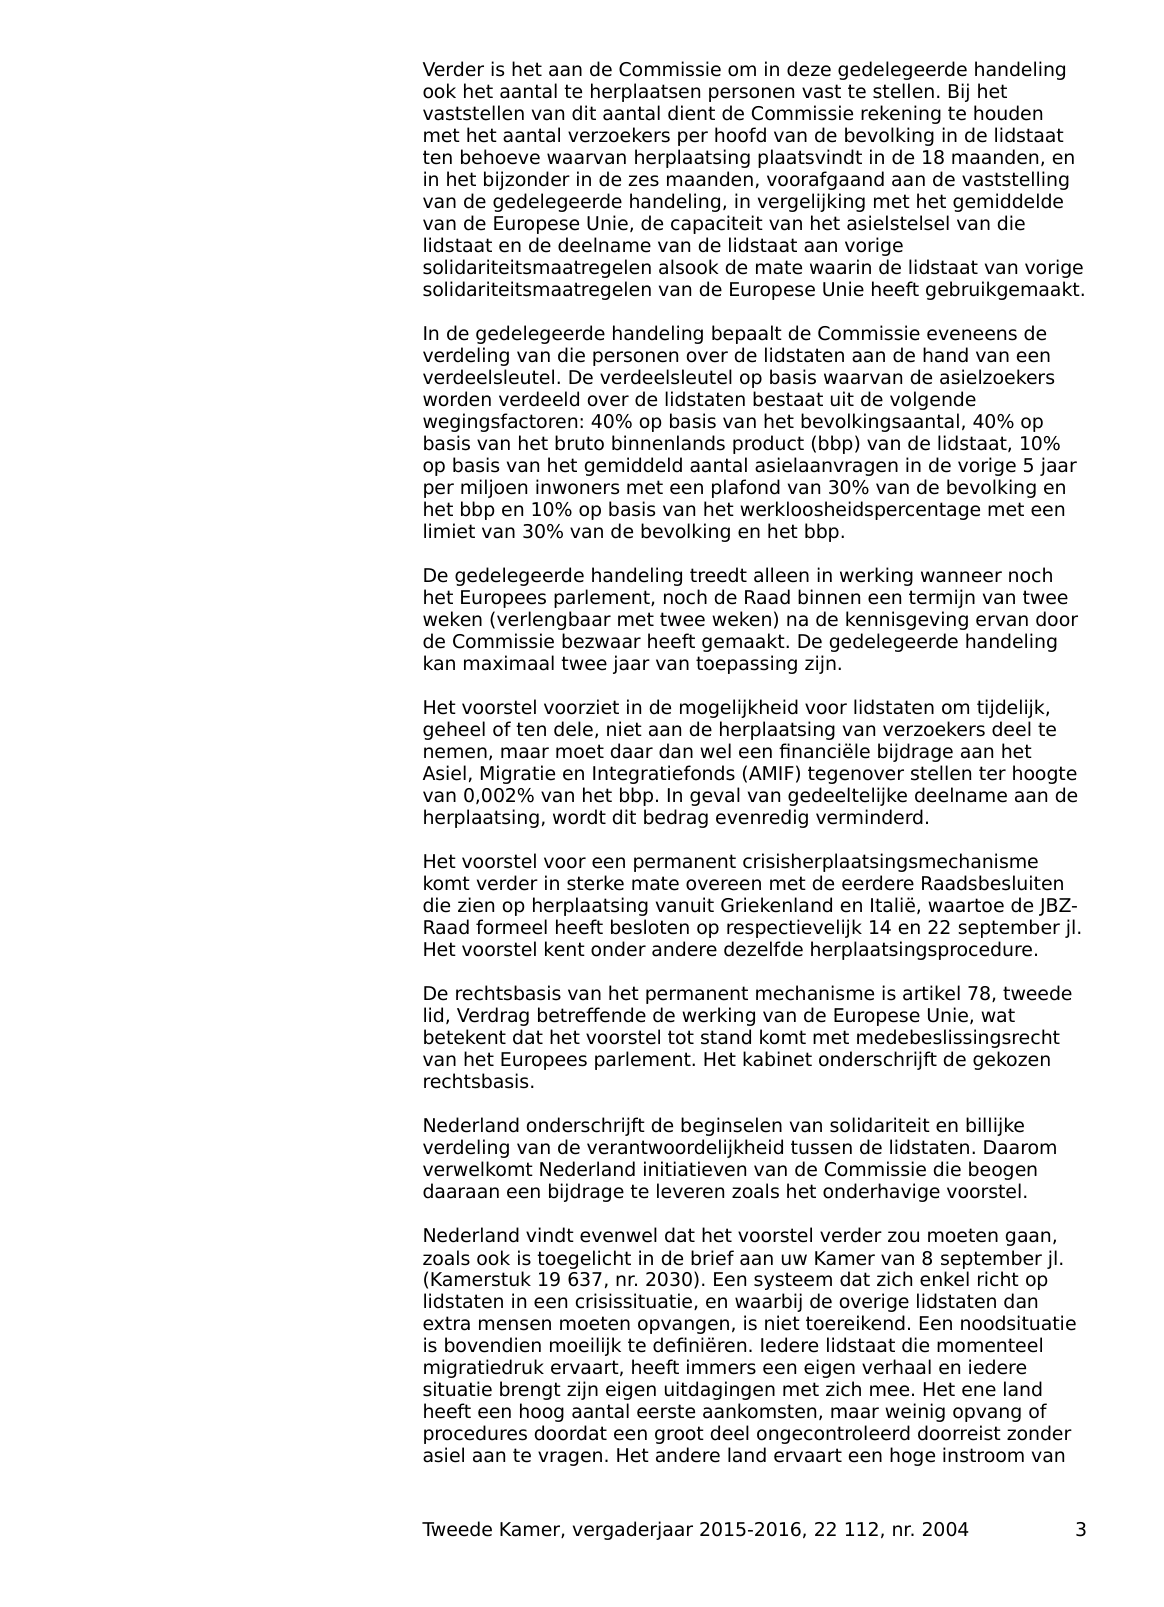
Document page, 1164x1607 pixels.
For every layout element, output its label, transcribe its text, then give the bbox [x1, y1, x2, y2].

text Nederland vindt evenwel dat het voorstel verder zou moeten gaan, zoals ook is toegelicht in de brief aan uw Kamer van 8 september jl. (Kamerstuk 19 637, nr. 2030). Een systeem dat zich enkel richt op lidstaten in een crisissituatie, en waarbij de overige lidstaten dan extra mensen moeten opvangen, is niet toereikend. Een noodsituatie is bovendien moeilijk te definiëren. Iedere lidstaat die momenteel migratiedruk ervaart, heeft immers een eigen verhaal en iedere situatie brengt zijn eigen uitdagingen met zich mee. Het ene land heeft een hoog aantal eerste aankomsten, maar weinig opvang of procedures doordat een groot deel ongecontroleerd doorreist zonder asiel aan te vragen. Het andere land ervaart een hoge instroom van [422, 1225, 1087, 1467]
text Verder is het aan de Commissie om in deze gedelegeerde handeling ook het aantal te herplaatsen personen vast te stellen. Bij het vaststellen van dit aantal dient de Commissie rekening te houden met het aantal verzoekers per hoofd van de bevolking in de lidstaat ten behoeve waarvan herplaatsing plaatsvindt in de 18 maanden, en in het bijzonder in de zes maanden, voorafgaand aan de vaststelling van de gedelegeerde handeling, in vergelijking met het gemiddelde van de Europese Unie, de capaciteit van het asielstelsel van die lidstaat en de deelname van de lidstaat aan vorige solidariteitsmaatregelen alsook de mate waarin de lidstaat van vorige solidariteitsmaatregelen van de Europese Unie heeft gebruikgemaakt. [422, 59, 1087, 301]
text Het voorstel voorziet in de mogelijkheid voor lidstaten om tijdelijk, geheel of ten dele, niet aan de herplaatsing van verzoekers deel te nemen, maar moet daar dan wel een financiële bijdrage aan het Asiel, Migratie en Integratiefonds (AMIF) tegenover stellen ter hoogte van 0,002% van het bbp. In geval van gedeeltelijke deelname aan de herplaatsing, wordt dit bedrag evenredig verminderd. [422, 697, 1087, 829]
text Nederland onderschrijft de beginselen van solidariteit en billijke verdeling van de verantwoordelijkheid tussen de lidstaten. Daarom verwelkomt Nederland initiatieven van de Commissie die beogen daaraan een bijdrage te leveren zoals het onderhavige voorstel. [422, 1115, 1087, 1203]
text Het voorstel voor een permanent crisisherplaatsingsmechanisme komt verder in sterke mate overeen met de eerdere Raadsbesluiten die zien op herplaatsing vanuit Griekenland en Italië, waartoe de JBZ-Raad formeel heeft besloten op respectievelijk 14 en 22 september jl. Het voorstel kent onder andere dezelfde herplaatsingsprocedure. [422, 851, 1087, 961]
text In de gedelegeerde handeling bepaalt de Commissie eveneens de verdeling van die personen over de lidstaten aan de hand van een verdeelsleutel. De verdeelsleutel op basis waarvan de asielzoekers worden verdeeld over de lidstaten bestaat uit de volgende wegingsfactoren: 40% op basis van het bevolkingsaantal, 40% op basis van het bruto binnenlands product (bbp) van de lidstaat, 10% op basis van het gemiddeld aantal asielaanvragen in de vorige 5 jaar per miljoen inwoners met een plafond van 30% van de bevolking en het bbp en 10% op basis van het werkloosheidspercentage met een limiet van 30% van de bevolking en het bbp. [422, 323, 1087, 543]
text De gedelegeerde handeling treedt alleen in werking wanneer noch het Europees parlement, noch de Raad binnen een termijn van twee weken (verlengbaar met twee weken) na de kennisgeving ervan door de Commissie bezwaar heeft gemaakt. De gedelegeerde handeling kan maximaal twee jaar van toepassing zijn. [422, 565, 1087, 675]
text De rechtsbasis van het permanent mechanisme is artikel 78, tweede lid, Verdrag betreffende de werking van de Europese Unie, wat betekent dat het voorstel tot stand komt met medebeslissingsrecht van het Europees parlement. Het kabinet onderschrijft de gekozen rechtsbasis. [422, 983, 1087, 1093]
